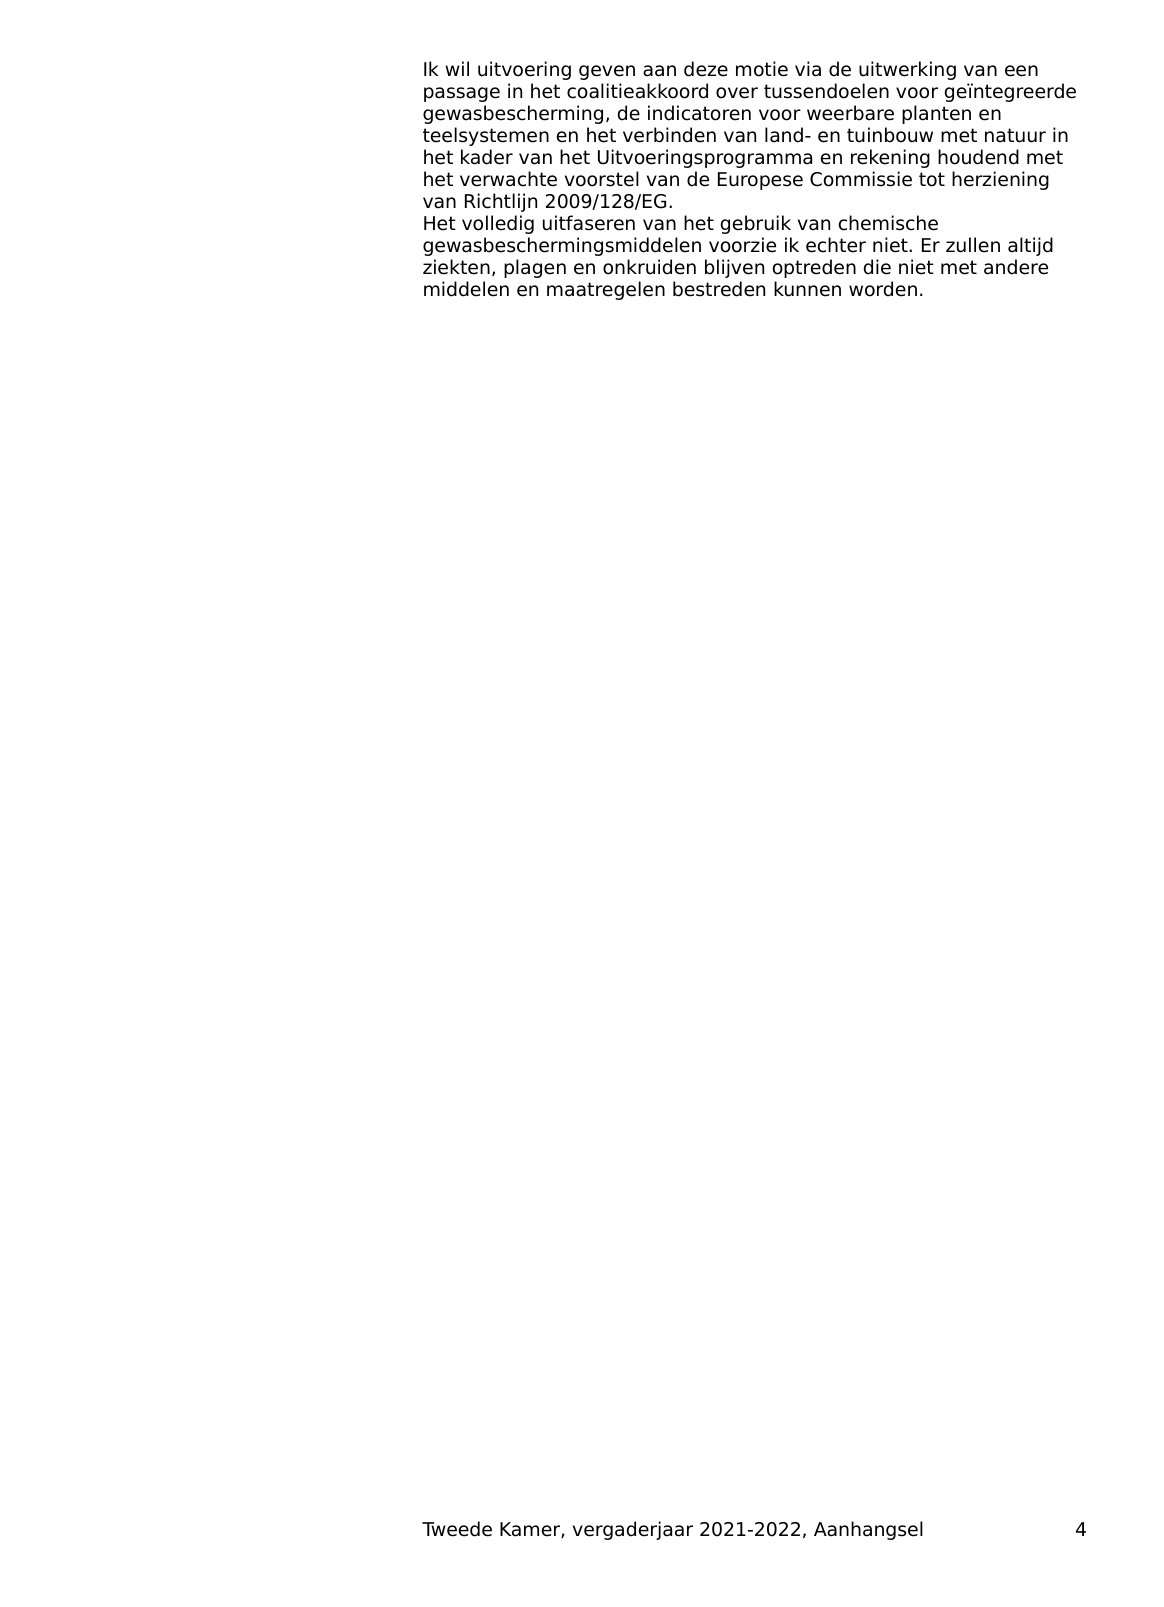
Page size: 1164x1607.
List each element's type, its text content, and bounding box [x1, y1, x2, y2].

text Ik wil uitvoering geven aan deze motie via de uitwerking van een passage in het coalitieakkoord over tussendoelen voor geïntegreerde gewasbescherming, de indicatoren voor weerbare planten en teelsystemen en het verbinden van land- en tuinbouw met natuur in het kader van het Uitvoeringsprogramma en rekening houdend met het verwachte voorstel van de Europese Commissie tot herziening van Richtlijn 2009/128/EG. [422, 59, 1087, 213]
text Het volledig uitfaseren van het gebruik van chemische gewasbeschermingsmiddelen voorzie ik echter niet. Er zullen altijd ziekten, plagen en onkruiden blijven optreden die niet met andere middelen en maatregelen bestreden kunnen worden. [422, 213, 1087, 301]
